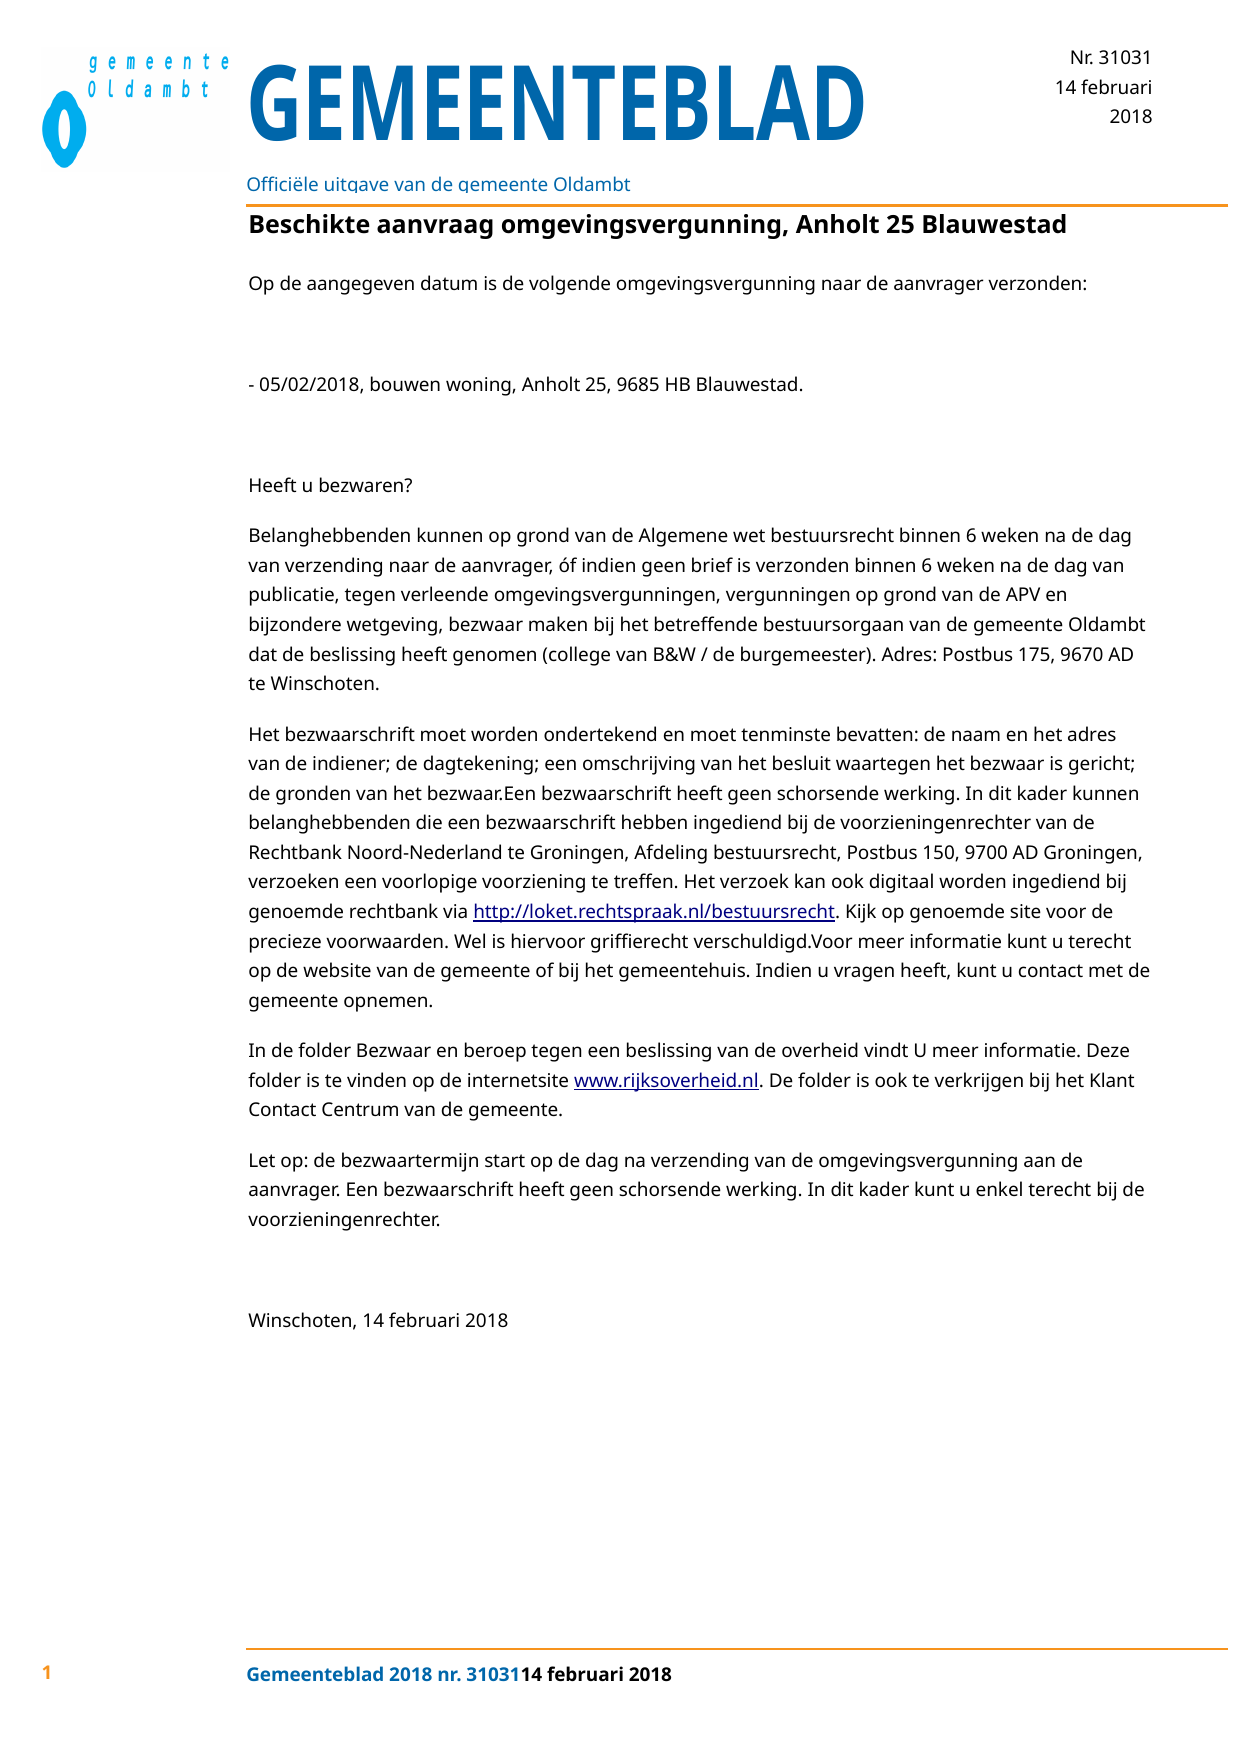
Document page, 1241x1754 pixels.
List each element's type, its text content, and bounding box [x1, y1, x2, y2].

text Beschikte aanvraag omgevingsvergunning, Anholt 25 Blauwestad [248, 207, 1152, 241]
text Op de aangegeven datum is de volgende omgevingsvergunning naar de aanvrager verzonden: [248, 270, 1152, 296]
text In de folder Bezwaar en beroep tegen een beslissing van de overheid vindt U meer informatie. Deze folder is te vinden op de internetsite www.rijksoverheid.nl. De folder is ook te verkrijgen bij het Klant Contact Centrum van de gemeente. [248, 1037, 1152, 1122]
text Winschoten, 14 februari 2018 [248, 1307, 1152, 1333]
picture [41, 47, 231, 172]
text Heeft u bezwaren? [248, 472, 1152, 498]
text Het bezwaarschrift moet worden ondertekend en moet tenminste bevatten: de naam en het adres van de indiener; de dagtekening; een omschrijving van het besluit waartegen het bezwaar is gericht; de gronden van het bezwaar.Een bezwaarschrift heeft geen schorsende werking. In dit kader kunnen belanghebbenden die een bezwaarschrift hebben ingediend bij de voorzieningenrechter van de Rechtbank Noord-Nederland te Groningen, Afdeling bestuursrecht, Postbus 150, 9700 AD Groningen, verzoeken een voorlopige voorziening te treffen. Het verzoek kan ook digitaal worden ingediend bij genoemde rechtbank via http://loket.rechtspraak.nl/bestuursrecht. Kijk op genoemde site voor de precieze voorwaarden. Wel is hiervoor griffierecht verschuldigd.Voor meer informatie kunt u terecht op de website van de gemeente of bij het gemeentehuis. Indien u vragen heeft, kunt u contact met de gemeente opnemen. [248, 721, 1152, 1013]
text Let op: de bezwaartermijn start op de dag na verzending van de omgevingsvergunning aan de aanvrager. Een bezwaarschrift heeft geen schorsende werking. In dit kader kunt u enkel terecht bij de voorzieningenrechter. [248, 1147, 1152, 1232]
text - 05/02/2018, bouwen woning, Anholt 25, 9685 HB Blauwestad. [248, 371, 1152, 397]
text Belanghebbenden kunnen op grond van de Algemene wet bestuursrecht binnen 6 weken na de dag van verzending naar de aanvrager, óf indien geen brief is verzonden binnen 6 weken na de dag van publicatie, tegen verleende omgevingsvergunningen, vergunningen op grond van de APV en bijzondere wetgeving, bezwaar maken bij het betreffende bestuursorgaan van de gemeente Oldambt dat de beslissing heeft genomen (college van B&W / de burgemeester). Adres: Postbus 175, 9670 AD te Winschoten. [248, 522, 1152, 696]
